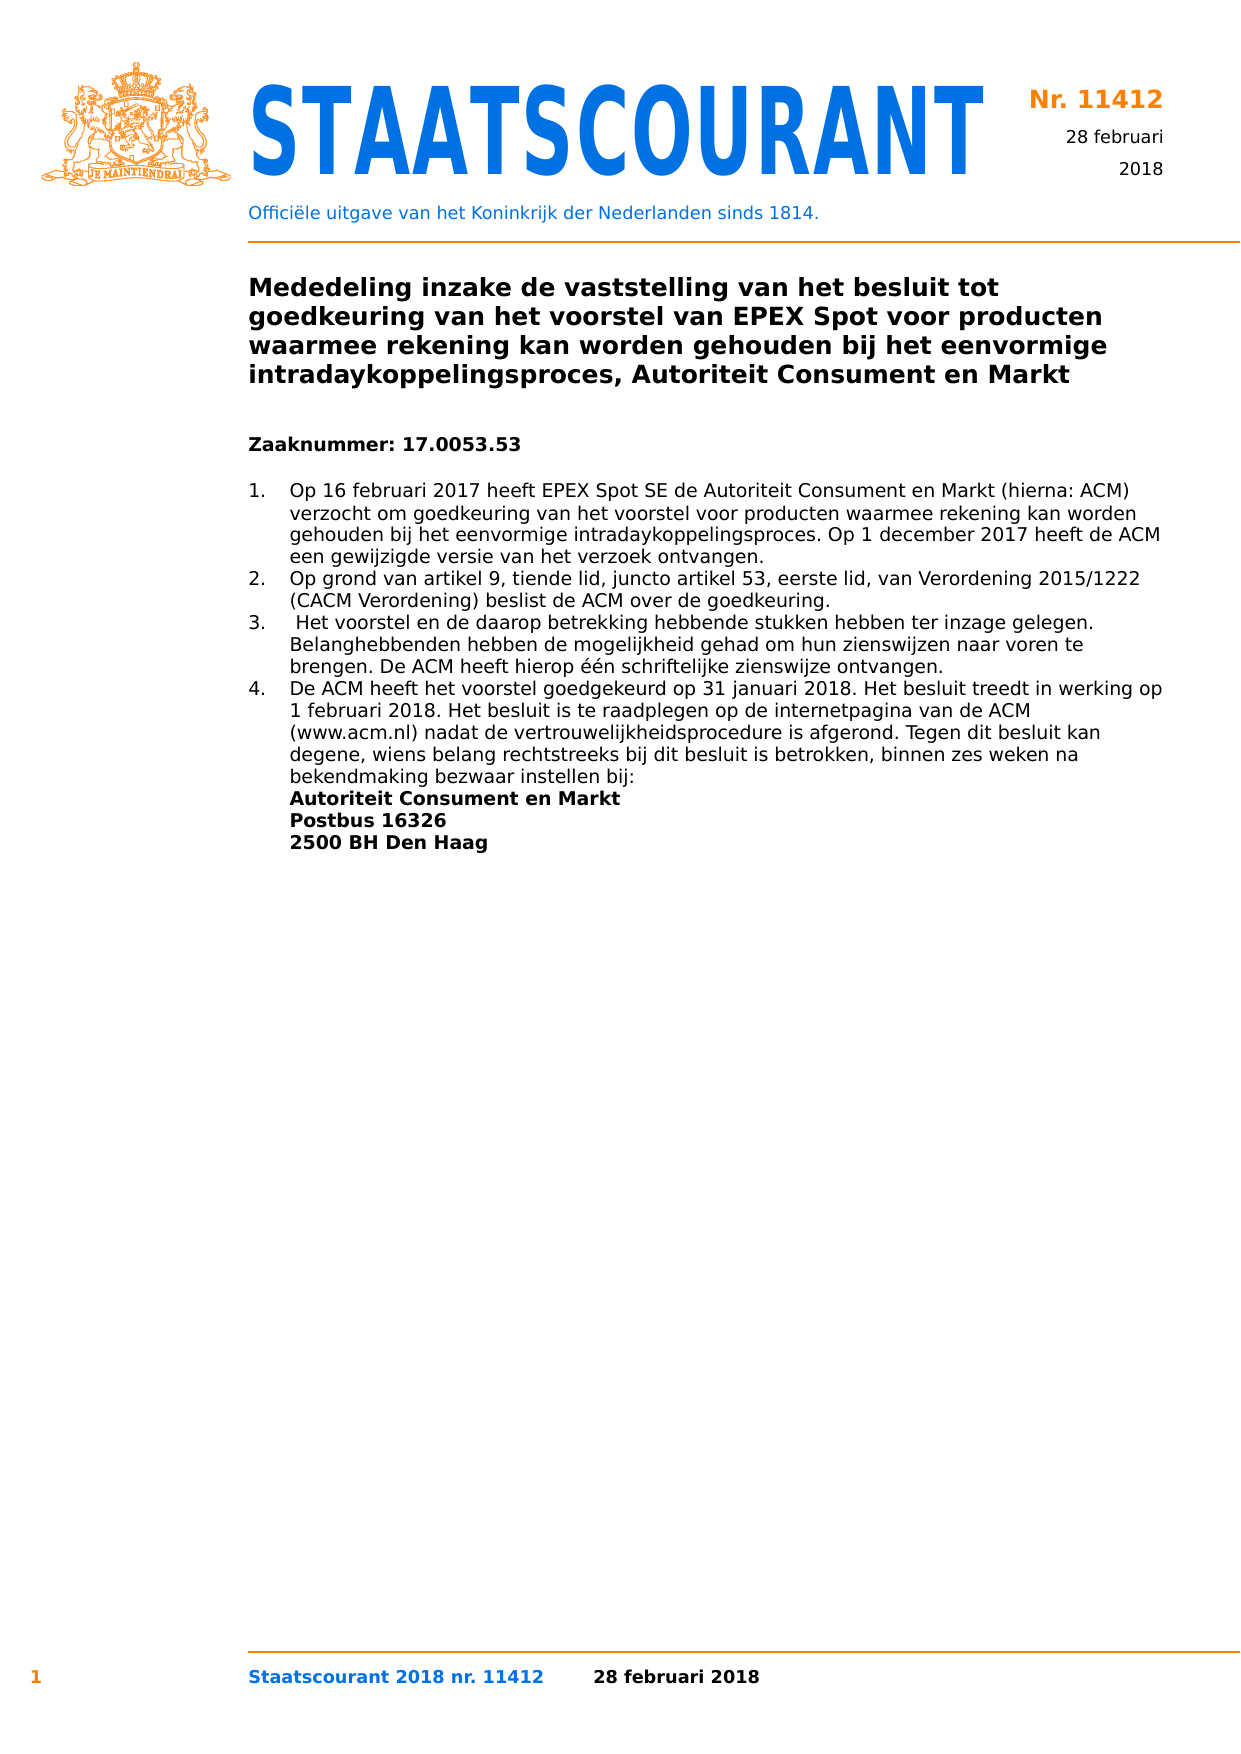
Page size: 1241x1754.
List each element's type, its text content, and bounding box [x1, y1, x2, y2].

text 3. Het voorstel en de daarop betrekking hebbende stukken hebben ter inzage gelegen. Belanghebbenden hebben de mogelijkheid gehad om hun zienswijzen naar voren te brengen. De ACM heeft hierop één schriftelijke zienswijze ontvangen. [248, 612, 1163, 678]
text Postbus 16326 [289, 810, 1163, 832]
text 4. De ACM heeft het voorstel goedgekeurd op 31 januari 2018. Het besluit treedt in werking op 1 februari 2018. Het besluit is te raadplegen op de internetpagina van de ACM (www.acm.nl) nadat de vertrouwelijkheidsprocedure is afgerond. Tegen dit besluit kan degene, wiens belang rechtstreeks bij dit besluit is betrokken, binnen zes weken na bekendmaking bezwaar instellen bij: [248, 678, 1163, 788]
subtitle Zaaknummer: 17.0053.53 [248, 433, 1163, 455]
text Autoriteit Consument en Markt [289, 788, 1163, 810]
text 2. Op grond van artikel 9, tiende lid, juncto artikel 53, eerste lid, van Verordening 2015/1222 (CACM Verordening) beslist de ACM over de goedkeuring. [248, 568, 1163, 612]
table_cell 28 februari [998, 121, 1240, 153]
table_header STAATSCOURANT [248, 62, 998, 203]
subtitle Mededeling inzake de vaststelling van het besluit tot goedkeuring van het voorstel van EPEX Spot voor producten waarmee rekening kan worden gehouden bij het eenvormige intradaykoppelingsproces, Autoriteit Consument en Markt [248, 273, 1163, 390]
text 1. Op 16 februari 2017 heeft EPEX Spot SE de Autoriteit Consument en Markt (hierna: ACM) verzocht om goedkeuring van het voorstel voor producten waarmee rekening kan worden gehouden bij het eenvormige intradaykoppelingsproces. Op 1 december 2017 heeft de ACM een gewijzigde versie van het verzoek ontvangen. [248, 480, 1163, 568]
table_cell Officiële uitgave van het Koninkrijk der Nederlanden sinds 1814. [248, 203, 1240, 241]
text 2500 BH Den Haag [289, 832, 1163, 854]
table_header [25, 62, 248, 241]
table_cell 2018 [998, 153, 1240, 203]
table_header Nr. 11412 [998, 62, 1240, 121]
picture [41, 62, 231, 186]
